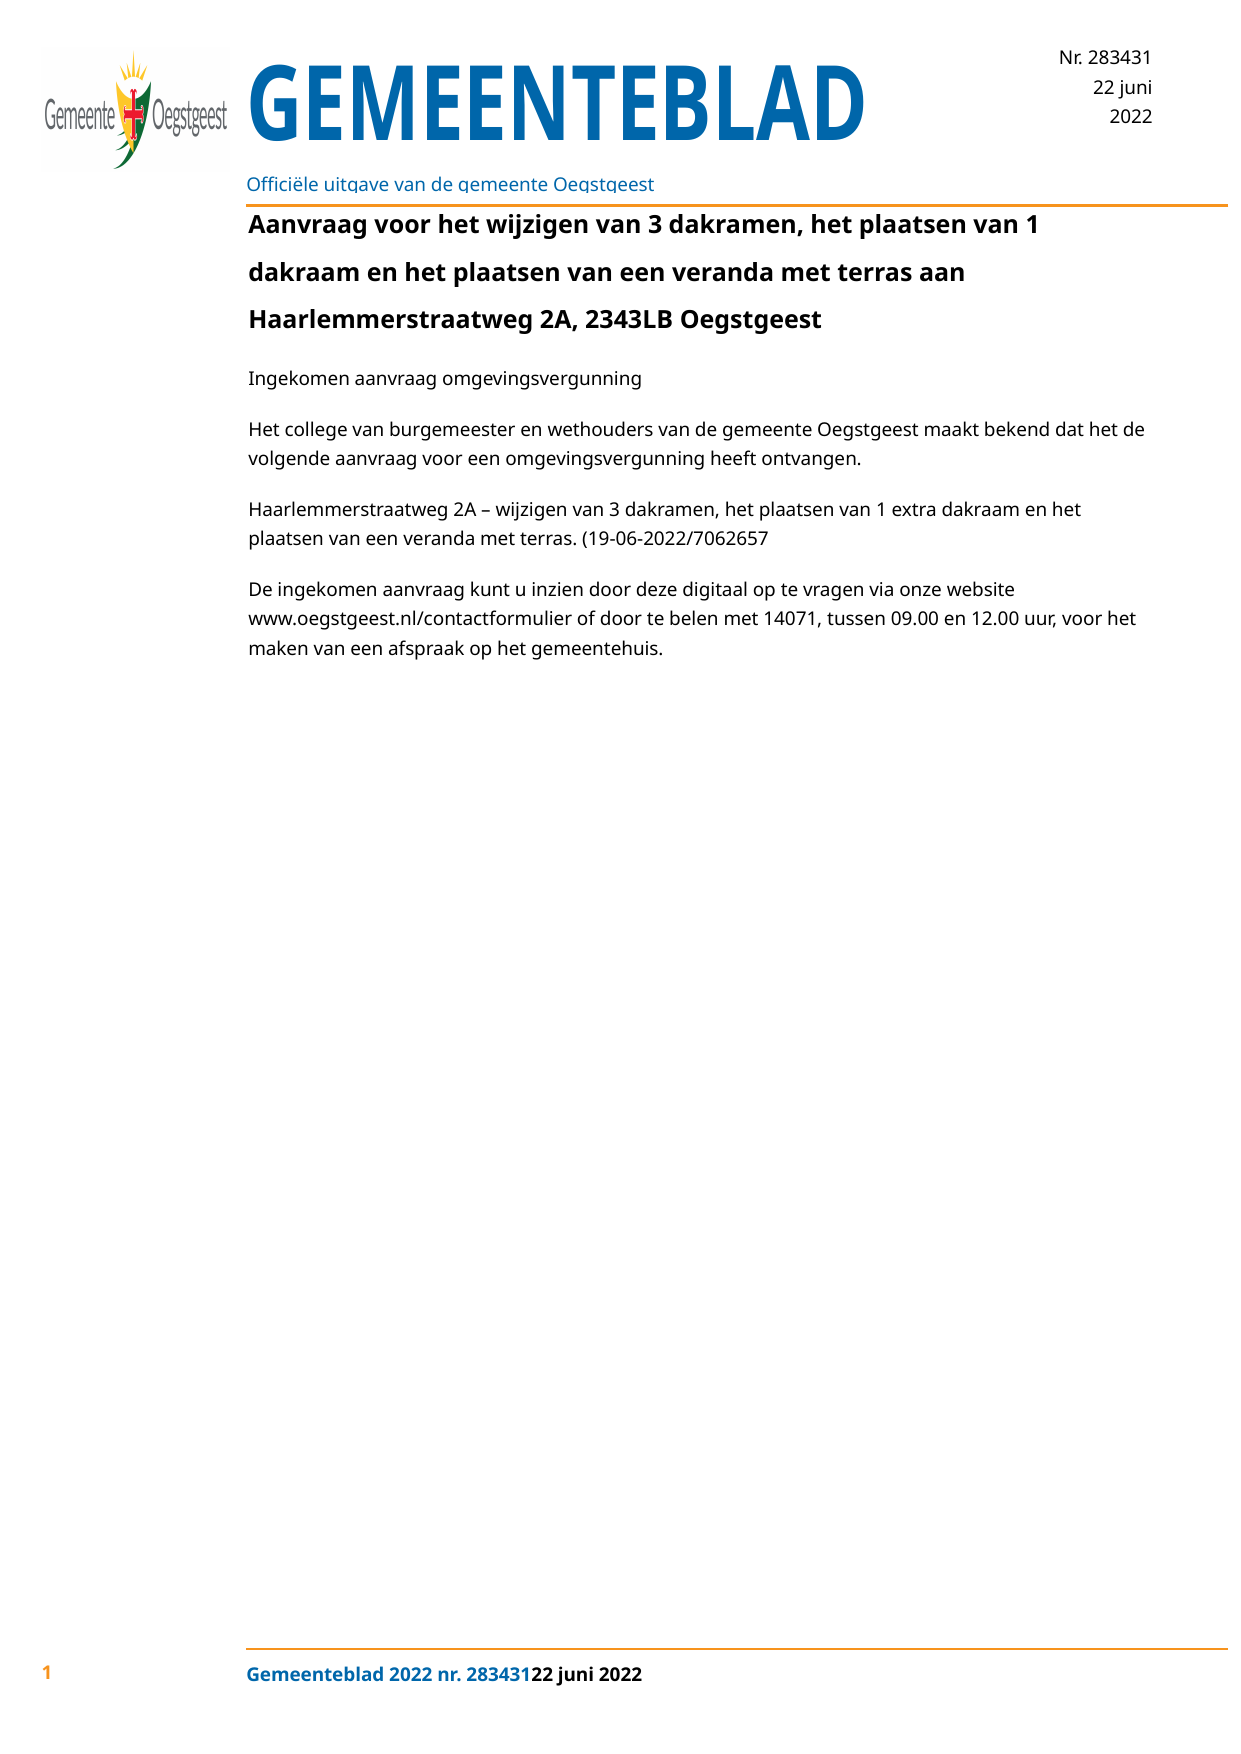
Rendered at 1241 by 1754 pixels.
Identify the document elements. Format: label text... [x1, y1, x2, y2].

text Het college van burgemeester en wethouders van de gemeente Oegstgeest maakt bekend dat het de volgende aanvraag voor een omgevingsvergunning heeft ontvangen. [248, 416, 1152, 471]
picture [41, 47, 231, 172]
text Aanvraag voor het wijzigen van 3 dakramen, het plaatsen van 1 dakraam en het plaatsen van een veranda met terras aan Haarlemmerstraatweg 2A, 2343LB Oegstgeest [248, 207, 1152, 336]
text De ingekomen aanvraag kunt u inzien door deze digitaal op te vragen via onze website www.oegstgeest.nl/contactformulier of door te belen met 14071, tussen 09.00 en 12.00 uur, voor het maken van een afspraak op het gemeentehuis. [248, 576, 1152, 661]
text Ingekomen aanvraag omgevingsvergunning [248, 366, 1152, 391]
text Haarlemmerstraatweg 2A – wijzigen van 3 dakramen, het plaatsen van 1 extra dakraam en het plaatsen van een veranda met terras. (19-06-2022/7062657 [248, 496, 1152, 551]
